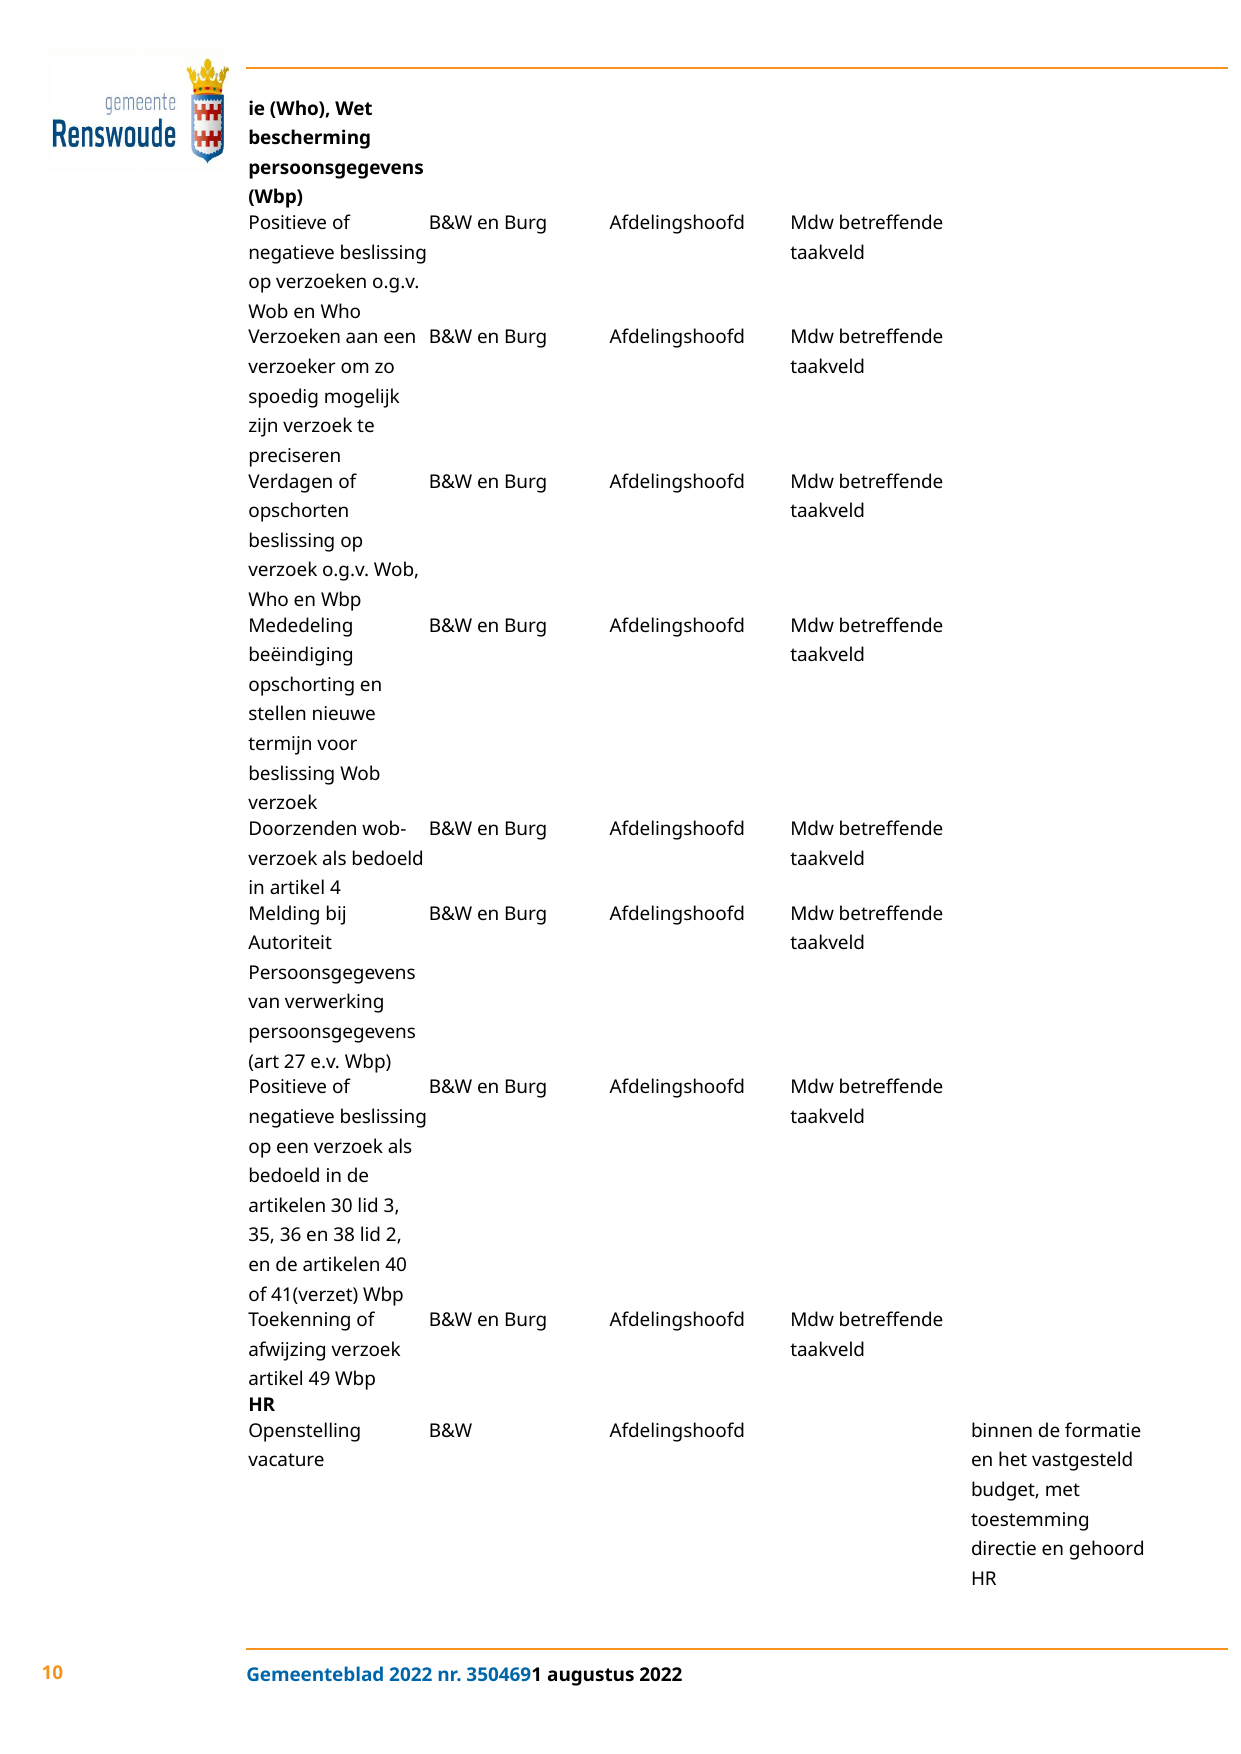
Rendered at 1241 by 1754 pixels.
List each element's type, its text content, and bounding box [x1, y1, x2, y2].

table_cell Afdelingshoofd [609, 209, 790, 324]
table_cell Doorzenden wob-verzoek als bedoeld in artikel 4 [248, 815, 429, 900]
table_cell B&W [429, 1417, 609, 1591]
table_cell [790, 95, 971, 209]
table_cell B&W en Burg [429, 815, 609, 900]
table_cell [971, 612, 1152, 815]
table_cell Afdelingshoofd [609, 1417, 790, 1591]
table_cell Afdelingshoofd [609, 612, 790, 815]
table_cell B&W en Burg [429, 1074, 609, 1306]
table_cell [609, 1391, 790, 1417]
table_cell [971, 1306, 1152, 1391]
table_cell Verdagen of opschorten beslissing op verzoek o.g.v. Wob, Who en Wbp [248, 468, 429, 612]
table_cell B&W en Burg [429, 324, 609, 468]
table_cell Afdelingshoofd [609, 900, 790, 1074]
table_cell [790, 1417, 971, 1591]
table_cell HR [248, 1391, 429, 1417]
table_cell Mdw betreffende taakveld [790, 1074, 971, 1306]
table_cell Mdw betreffende taakveld [790, 1306, 971, 1391]
table_cell Melding bij Autoriteit Persoonsgegevens van verwerking persoonsgegevens (art 27 e.v. Wbp) [248, 900, 429, 1074]
table_cell Toekenning of afwijzing verzoek artikel 49 Wbp [248, 1306, 429, 1391]
table_cell Positieve of negatieve beslissing op verzoeken o.g.v. Wob en Who [248, 209, 429, 324]
table_cell Afdelingshoofd [609, 324, 790, 468]
table_cell Mdw betreffende taakveld [790, 468, 971, 612]
table_cell binnen de formatie en het vastgesteld budget, met toestemming directie en gehoord HR [971, 1417, 1152, 1591]
table_cell ie (Who), Wet bescherming persoonsgegevens (Wbp) [248, 95, 429, 209]
table_cell [790, 1391, 971, 1417]
table_cell Verzoeken aan een verzoeker om zo spoedig mogelijk zijn verzoek te preciseren [248, 324, 429, 468]
table_cell B&W en Burg [429, 209, 609, 324]
table_cell [971, 209, 1152, 324]
table_cell Mdw betreffende taakveld [790, 612, 971, 815]
table_cell Mdw betreffende taakveld [790, 324, 971, 468]
table_cell [971, 1391, 1152, 1417]
table_cell [971, 324, 1152, 468]
table_cell Mdw betreffende taakveld [790, 815, 971, 900]
table_cell Afdelingshoofd [609, 1306, 790, 1391]
picture [41, 47, 231, 172]
table_cell [609, 95, 790, 209]
table_cell [429, 95, 609, 209]
table_cell [971, 1074, 1152, 1306]
table_cell Mdw betreffende taakveld [790, 209, 971, 324]
table_cell [971, 468, 1152, 612]
table_cell B&W en Burg [429, 1306, 609, 1391]
table_cell Mededeling beëindiging opschorting en stellen nieuwe termijn voor beslissing Wob verzoek [248, 612, 429, 815]
table_cell Afdelingshoofd [609, 1074, 790, 1306]
table_cell [971, 900, 1152, 1074]
table_cell B&W en Burg [429, 900, 609, 1074]
table_cell Positieve of negatieve beslissing op een verzoek als bedoeld in de artikelen 30 lid 3, 35, 36 en 38 lid 2, en de artikelen 40 of 41(verzet) Wbp [248, 1074, 429, 1306]
table_cell B&W en Burg [429, 468, 609, 612]
table_cell Afdelingshoofd [609, 815, 790, 900]
table_cell Afdelingshoofd [609, 468, 790, 612]
table_cell [971, 95, 1152, 209]
table_cell Openstelling vacature [248, 1417, 429, 1591]
table_cell [429, 1391, 609, 1417]
table_cell B&W en Burg [429, 612, 609, 815]
table_cell Mdw betreffende taakveld [790, 900, 971, 1074]
table_cell [971, 815, 1152, 900]
